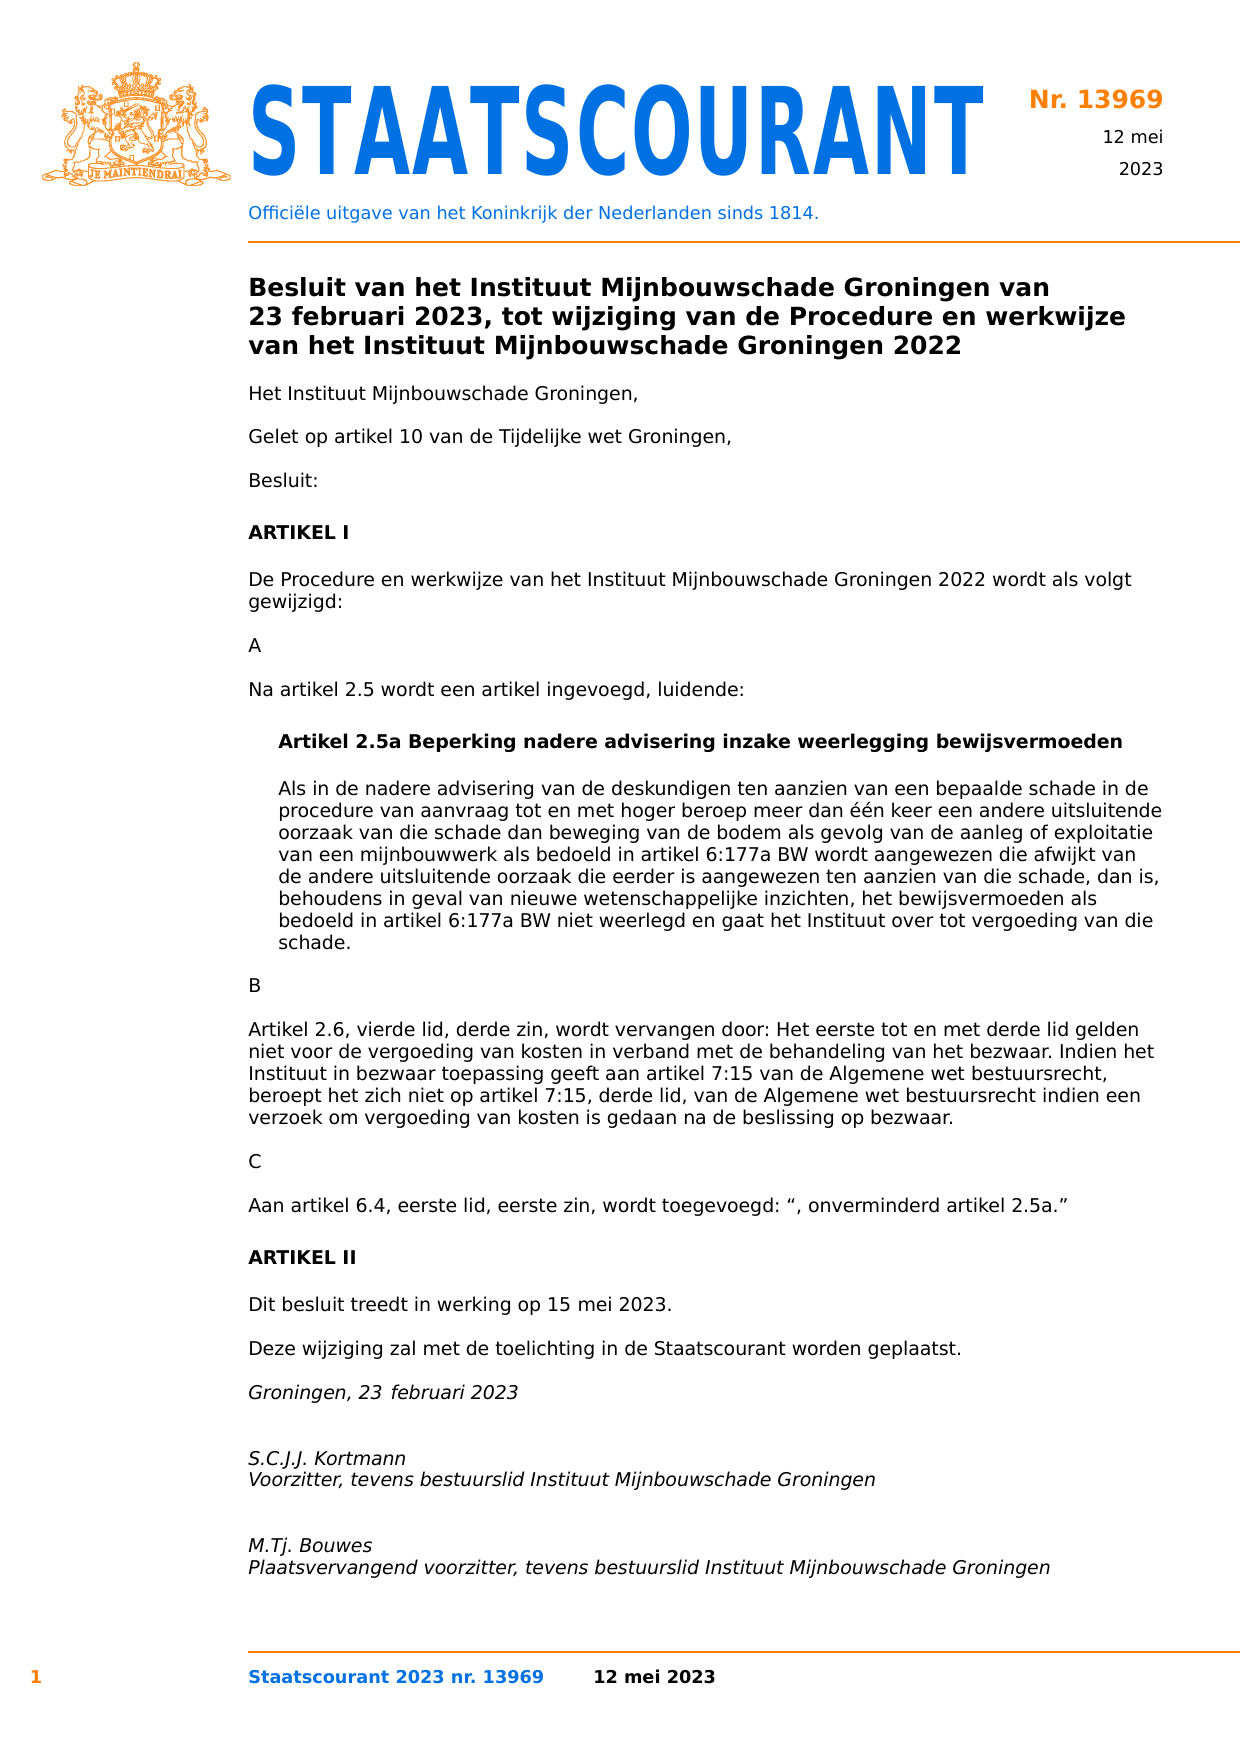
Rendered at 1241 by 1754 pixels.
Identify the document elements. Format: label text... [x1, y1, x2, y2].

text De Procedure en werkwijze van het Instituut Mijnbouwschade Groningen 2022 wordt als volgt gewijzigd: [248, 569, 1163, 613]
table_cell Officiële uitgave van het Koninkrijk der Nederlanden sinds 1814. [248, 203, 1240, 241]
table_header [25, 62, 248, 241]
table_header Nr. 13969 [998, 62, 1240, 121]
text Het Instituut Mijnbouwschade Groningen, [248, 382, 1163, 404]
subtitle Besluit van het Instituut Mijnbouwschade Groningen van 23 februari 2023, tot wijziging van de Procedure en werkwijze van het Instituut Mijnbouwschade Groningen 2022 [248, 273, 1163, 361]
subtitle ARTIKEL I [248, 522, 1163, 544]
text B [248, 975, 1163, 997]
text Artikel 2.6, vierde lid, derde zin, wordt vervangen door: Het eerste tot en met derde lid gelden niet voor de vergoeding van kosten in verband met de behandeling van het bezwaar. Indien het Instituut in bezwaar toepassing geeft aan artikel 7:15 van de Algemene wet bestuursrecht, beroept het zich niet op artikel 7:15, derde lid, van de Algemene wet bestuursrecht indien een verzoek om vergoeding van kosten is gedaan na de beslissing op bezwaar. [248, 1019, 1163, 1129]
text Als in de nadere advisering van de deskundigen ten aanzien van een bepaalde schade in de procedure van aanvraag tot en met hoger beroep meer dan één keer een andere uitsluitende oorzaak van die schade dan beweging van de bodem als gevolg van de aanleg of exploitatie van een mijnbouwwerk als bedoeld in artikel 6:177a BW wordt aangewezen die afwijkt van de andere uitsluitende oorzaak die eerder is aangewezen ten aanzien van die schade, dan is, behoudens in geval van nieuwe wetenschappelijke inzichten, het bewijsvermoeden als bedoeld in artikel 6:177a BW niet weerlegd en gaat het Instituut over tot vergoeding van die schade. [278, 778, 1163, 953]
subtitle ARTIKEL II [248, 1247, 1163, 1269]
text Na artikel 2.5 wordt een artikel ingevoegd, luidende: [248, 679, 1163, 701]
text Gelet op artikel 10 van de Tijdelijke wet Groningen, [248, 426, 1163, 448]
text Dit besluit treedt in werking op 15 mei 2023. [248, 1294, 1163, 1316]
text Groningen, 23 februari 2023 [248, 1382, 1163, 1403]
text Aan artikel 6.4, eerste lid, eerste zin, wordt toegevoegd: “, onverminderd artikel 2.5a.” [248, 1195, 1163, 1217]
text M.Tj. Bouwes Plaatsvervangend voorzitter, tevens bestuurslid Instituut Mijnbouwschade Groningen [248, 1513, 1163, 1579]
text C [248, 1151, 1163, 1173]
text Besluit: [248, 470, 1163, 492]
picture [41, 62, 231, 186]
subtitle Artikel 2.5a Beperking nadere advisering inzake weerlegging bewijsvermoeden [278, 731, 1163, 753]
text A [248, 635, 1163, 657]
text Deze wijziging zal met de toelichting in de Staatscourant worden geplaatst. [248, 1338, 1163, 1360]
table_header STAATSCOURANT [248, 62, 998, 203]
table_cell 2023 [998, 153, 1240, 203]
text S.C.J.J. Kortmann Voorzitter, tevens bestuurslid Instituut Mijnbouwschade Groningen [248, 1425, 1163, 1491]
table_cell 12 mei [998, 121, 1240, 153]
